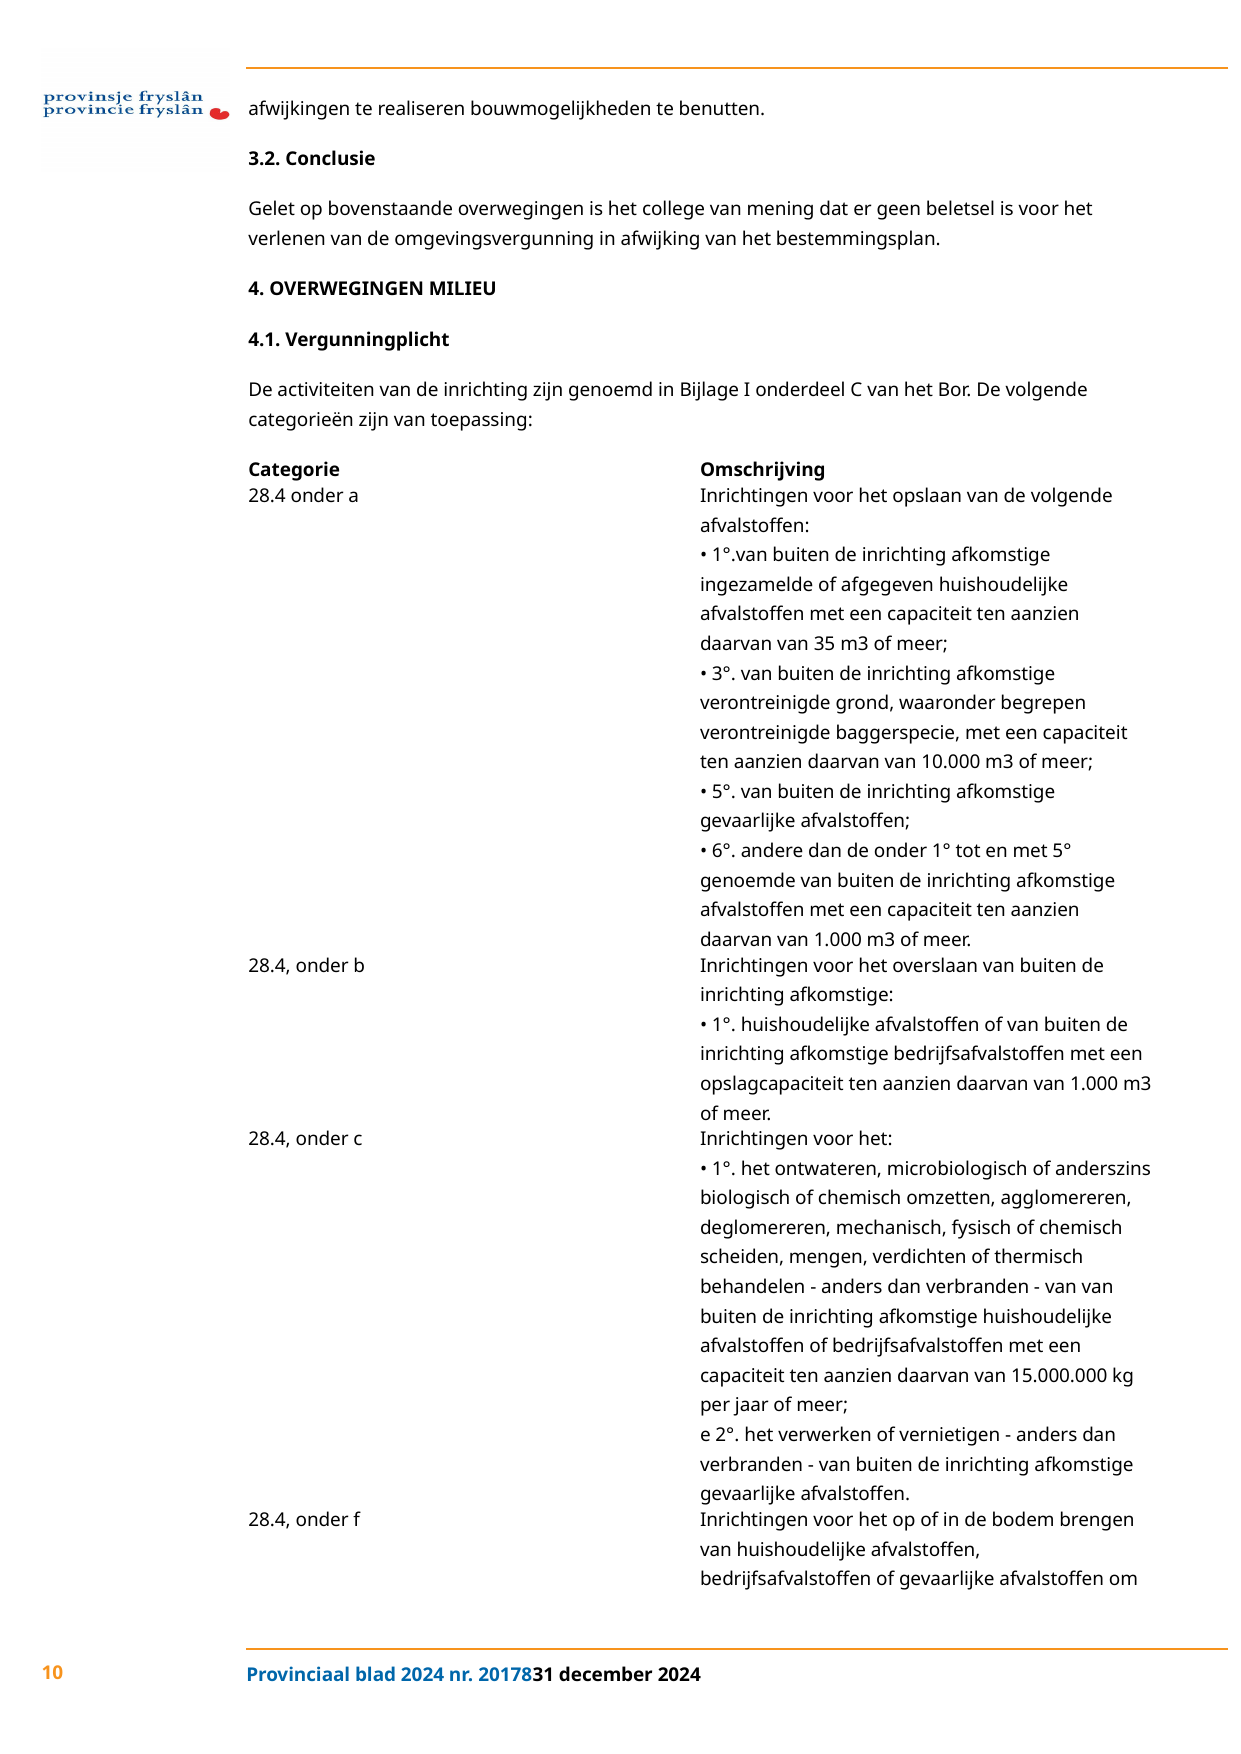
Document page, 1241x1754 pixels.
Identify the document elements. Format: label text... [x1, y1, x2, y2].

text 4.1. Vergunningplicht [248, 326, 1152, 352]
table_cell 28.4, onder b [248, 952, 700, 1125]
picture [41, 47, 231, 172]
table_cell 28.4, onder c [248, 1125, 700, 1506]
text afwijkingen te realiseren bouwmogelijkheden te benutten. [248, 95, 1152, 121]
table_cell 28.4 onder a [248, 482, 700, 952]
text 3.2. Conclusie [248, 145, 1152, 171]
table_cell Inrichtingen voor het opslaan van de volgende afvalstoffen: • 1°.van buiten de inrichting afkomstige ingezamelde of afgegeven huishoudelijke afvalstoffen met een capaciteit ten aanzien daarvan van 35 m3 of meer; • 3°. van buiten de inrichting afkomstige verontreinigde grond, waaronder begrepen verontreinigde baggerspecie, met een capaciteit ten aanzien daarvan van 10.000 m3 of meer; • 5°. van buiten de inrichting afkomstige gevaarlijke afvalstoffen; • 6°. andere dan de onder 1° tot en met 5° genoemde van buiten de inrichting afkomstige afvalstoffen met een capaciteit ten aanzien daarvan van 1.000 m3 of meer. [700, 482, 1152, 952]
table_cell Inrichtingen voor het overslaan van buiten de inrichting afkomstige: • 1°. huishoudelijke afvalstoffen of van buiten de inrichting afkomstige bedrijfsafvalstoffen met een opslagcapaciteit ten aanzien daarvan van 1.000 m3 of meer. [700, 952, 1152, 1125]
text Gelet op bovenstaande overwegingen is het college van mening dat er geen beletsel is voor het verlenen van de omgevingsvergunning in afwijking van het bestemmingsplan. [248, 196, 1152, 251]
table_cell 28.4, onder f [248, 1506, 700, 1591]
table_cell Inrichtingen voor het: • 1°. het ontwateren, microbiologisch of anderszins biologisch of chemisch omzetten, agglomereren, deglomereren, mechanisch, fysisch of chemisch scheiden, mengen, verdichten of thermisch behandelen - anders dan verbranden - van van buiten de inrichting afkomstige huishoudelijke afvalstoffen of bedrijfsafvalstoffen met een capaciteit ten aanzien daarvan van 15.000.000 kg per jaar of meer; e 2°. het verwerken of vernietigen - anders dan verbranden - van buiten de inrichting afkomstige gevaarlijke afvalstoffen. [700, 1125, 1152, 1506]
table_header Categorie [248, 457, 700, 482]
text De activiteiten van de inrichting zijn genoemd in Bijlage I onderdeel C van het Bor. De volgende categorieën zijn van toepassing: [248, 376, 1152, 432]
text 4. OVERWEGINGEN MILIEU [248, 276, 1152, 301]
table_header Omschrijving [700, 457, 1152, 482]
table_cell Inrichtingen voor het op of in de bodem brengen van huishoudelijke afvalstoffen, bedrijfsafvalstoffen of gevaarlijke afvalstoffen om [700, 1506, 1152, 1591]
